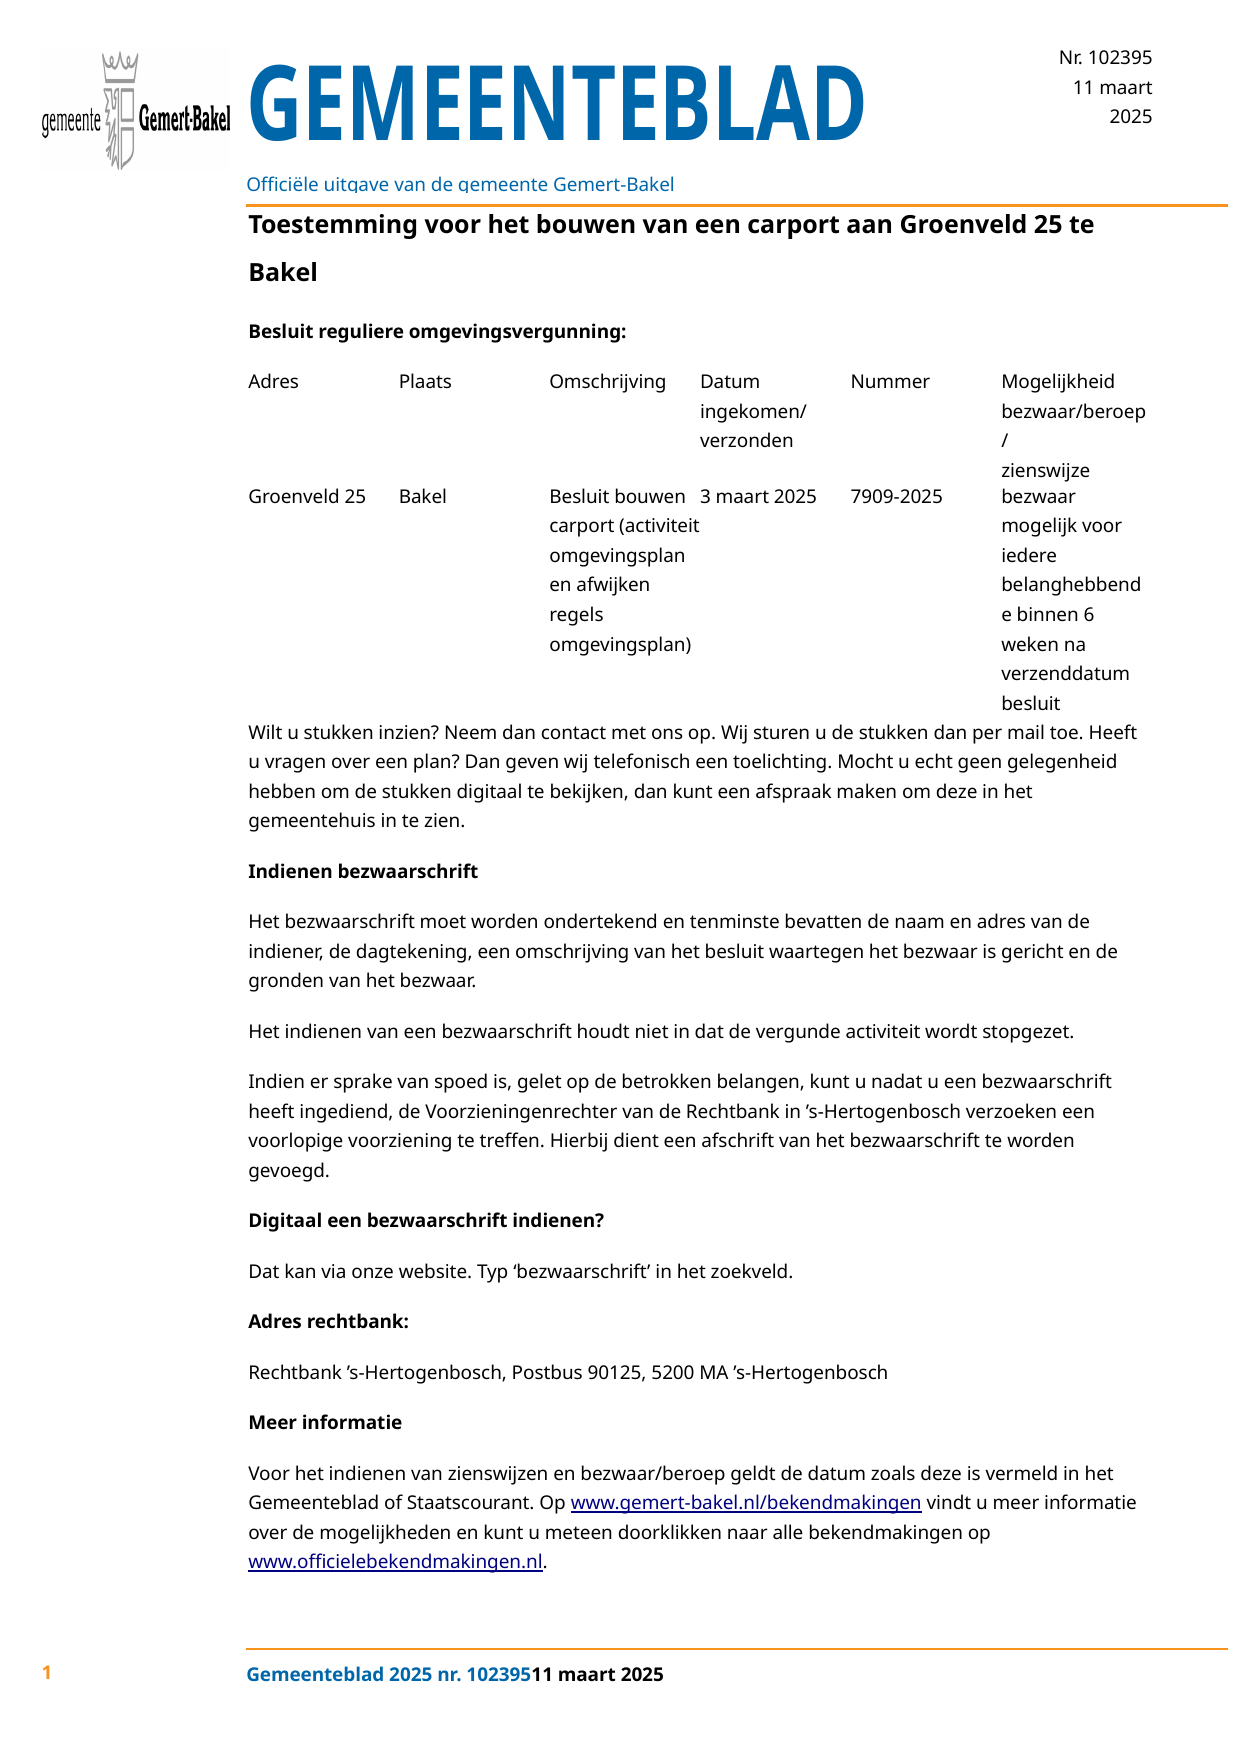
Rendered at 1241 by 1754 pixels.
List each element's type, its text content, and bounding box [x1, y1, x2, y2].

table_cell 3 maart 2025 [700, 483, 850, 716]
table_cell Groenveld 25 [248, 483, 398, 716]
text Digitaal een bezwaarschrift indienen? [248, 1208, 1152, 1233]
text Meer informatie [248, 1409, 1152, 1435]
text Voor het indienen van zienswijzen en bezwaar/beroep geldt de datum zoals deze is vermeld in het Gemeenteblad of Staatscourant. Op www.gemert-bakel.nl/bekendmakingen vindt u meer informatie over de mogelijkheden en kunt u meteen doorklikken naar alle bekendmakingen op www.officielebekendmakingen.nl. [248, 1460, 1152, 1574]
table_cell bezwaar mogelijk voor iedere belanghebbende binnen 6 weken na verzenddatum besluit [1001, 483, 1152, 716]
text Wilt u stukken inzien? Neem dan contact met ons op. Wij sturen u de stukken dan per mail toe. Heeft u vragen over een plan? Dan geven wij telefonisch een toelichting. Mocht u echt geen gelegenheid hebben om de stukken digitaal te bekijken, dan kunt een afspraak maken om deze in het gemeentehuis in te zien. [248, 719, 1152, 833]
text Dat kan via onze website. Typ ‘bezwaarschrift’ in het zoekveld. [248, 1258, 1152, 1284]
text Besluit reguliere omgevingsvergunning: [248, 318, 1152, 344]
table_header Mogelijkheid bezwaar/beroep/ zienswijze [1001, 369, 1152, 483]
table_header Omschrijving [549, 369, 700, 483]
text Het bezwaarschrift moet worden ondertekend en tenminste bevatten de naam en adres van de indiener, de dagtekening, een omschrijving van het besluit waartegen het bezwaar is gericht en de gronden van het bezwaar. [248, 908, 1152, 993]
text Indien er sprake van spoed is, gelet op de betrokken belangen, kunt u nadat u een bezwaarschrift heeft ingediend, de Voorzieningenrechter van de Rechtbank in ’s-Hertogenbosch verzoeken een voorlopige voorziening te treffen. Hierbij dient een afschrift van het bezwaarschrift te worden gevoegd. [248, 1068, 1152, 1183]
table_header Plaats [399, 369, 549, 483]
table_cell 7909-2025 [850, 483, 1001, 716]
text Toestemming voor het bouwen van een carport aan Groenveld 25 te Bakel [248, 207, 1152, 288]
text Het indienen van een bezwaarschrift houdt niet in dat de vergunde activiteit wordt stopgezet. [248, 1018, 1152, 1044]
text Adres rechtbank: [248, 1308, 1152, 1334]
text Rechtbank ’s-Hertogenbosch, Postbus 90125, 5200 MA ’s-Hertogenbosch [248, 1359, 1152, 1385]
text Indienen bezwaarschrift [248, 858, 1152, 884]
picture [41, 47, 231, 172]
table_header Datum ingekomen/ verzonden [700, 369, 850, 483]
table_header Adres [248, 369, 398, 483]
table_header Nummer [850, 369, 1001, 483]
table_cell Bakel [399, 483, 549, 716]
table_cell Besluit bouwen carport (activiteit omgevingsplan en afwijken regels omgevingsplan) [549, 483, 700, 716]
